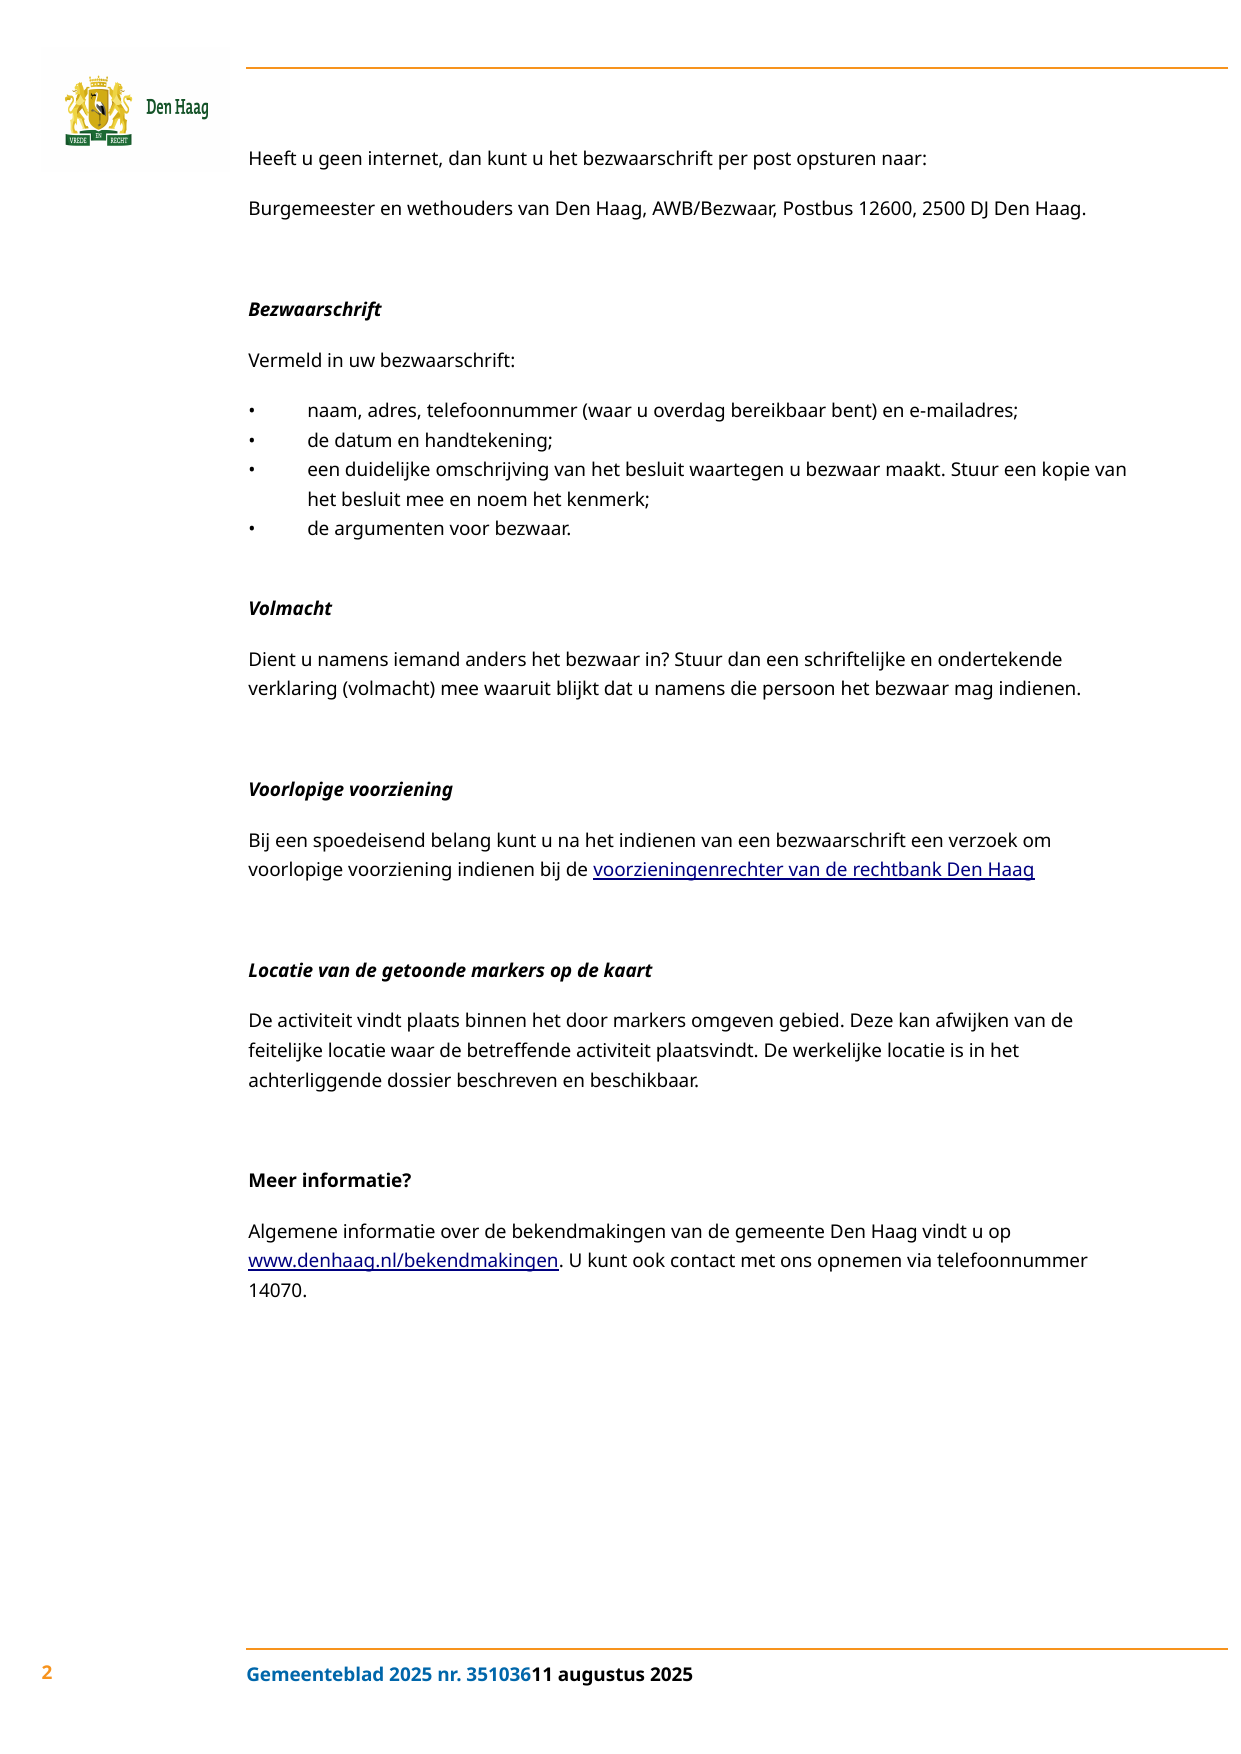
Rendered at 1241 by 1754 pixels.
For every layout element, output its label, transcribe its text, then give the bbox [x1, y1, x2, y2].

text Vermeld in uw bezwaarschrift: [248, 347, 1152, 373]
list de datum en handtekening; [248, 427, 1152, 453]
list de argumenten voor bezwaar. [248, 516, 1152, 541]
text Bezwaarschrift [248, 296, 1152, 322]
picture [41, 47, 231, 172]
text Dient u namens iemand anders het bezwaar in? Stuur dan een schriftelijke en ondertekende verklaring (volmacht) mee waaruit blijkt dat u namens die persoon het bezwaar mag indienen. [248, 646, 1152, 701]
text Bij een spoedeisend belang kunt u na het indienen van een bezwaarschrift een verzoek om voorlopige voorziening indienen bij de voorzieningenrechter van de rechtbank Den Haag [248, 827, 1152, 882]
text Burgemeester en wethouders van Den Haag, AWB/Bezwaar, Postbus 12600, 2500 DJ Den Haag. [248, 196, 1152, 221]
text Volmacht [248, 596, 1152, 621]
list een duidelijke omschrijving van het besluit waartegen u bezwaar maakt. Stuur een kopie van het besluit mee en noem het kenmerk; [248, 456, 1152, 512]
text De activiteit vindt plaats binnen het door markers omgeven gebied. Deze kan afwijken van de feitelijke locatie waar de betreffende activiteit plaatsvindt. De werkelijke locatie is in het achterliggende dossier beschreven en beschikbaar. [248, 1008, 1152, 1093]
text Locatie van de getoonde markers op de kaart [248, 957, 1152, 983]
list naam, adres, telefoonnummer (waar u overdag bereikbaar bent) en e-mailadres; [248, 397, 1152, 423]
text Meer informatie? [248, 1168, 1152, 1193]
text Algemene informatie over de bekendmakingen van de gemeente Den Haag vindt u op www.denhaag.nl/bekendmakingen. U kunt ook contact met ons opnemen via telefoonnummer 14070. [248, 1218, 1152, 1303]
text Heeft u geen internet, dan kunt u het bezwaarschrift per post opsturen naar: [248, 145, 1152, 171]
text Voorlopige voorziening [248, 776, 1152, 802]
